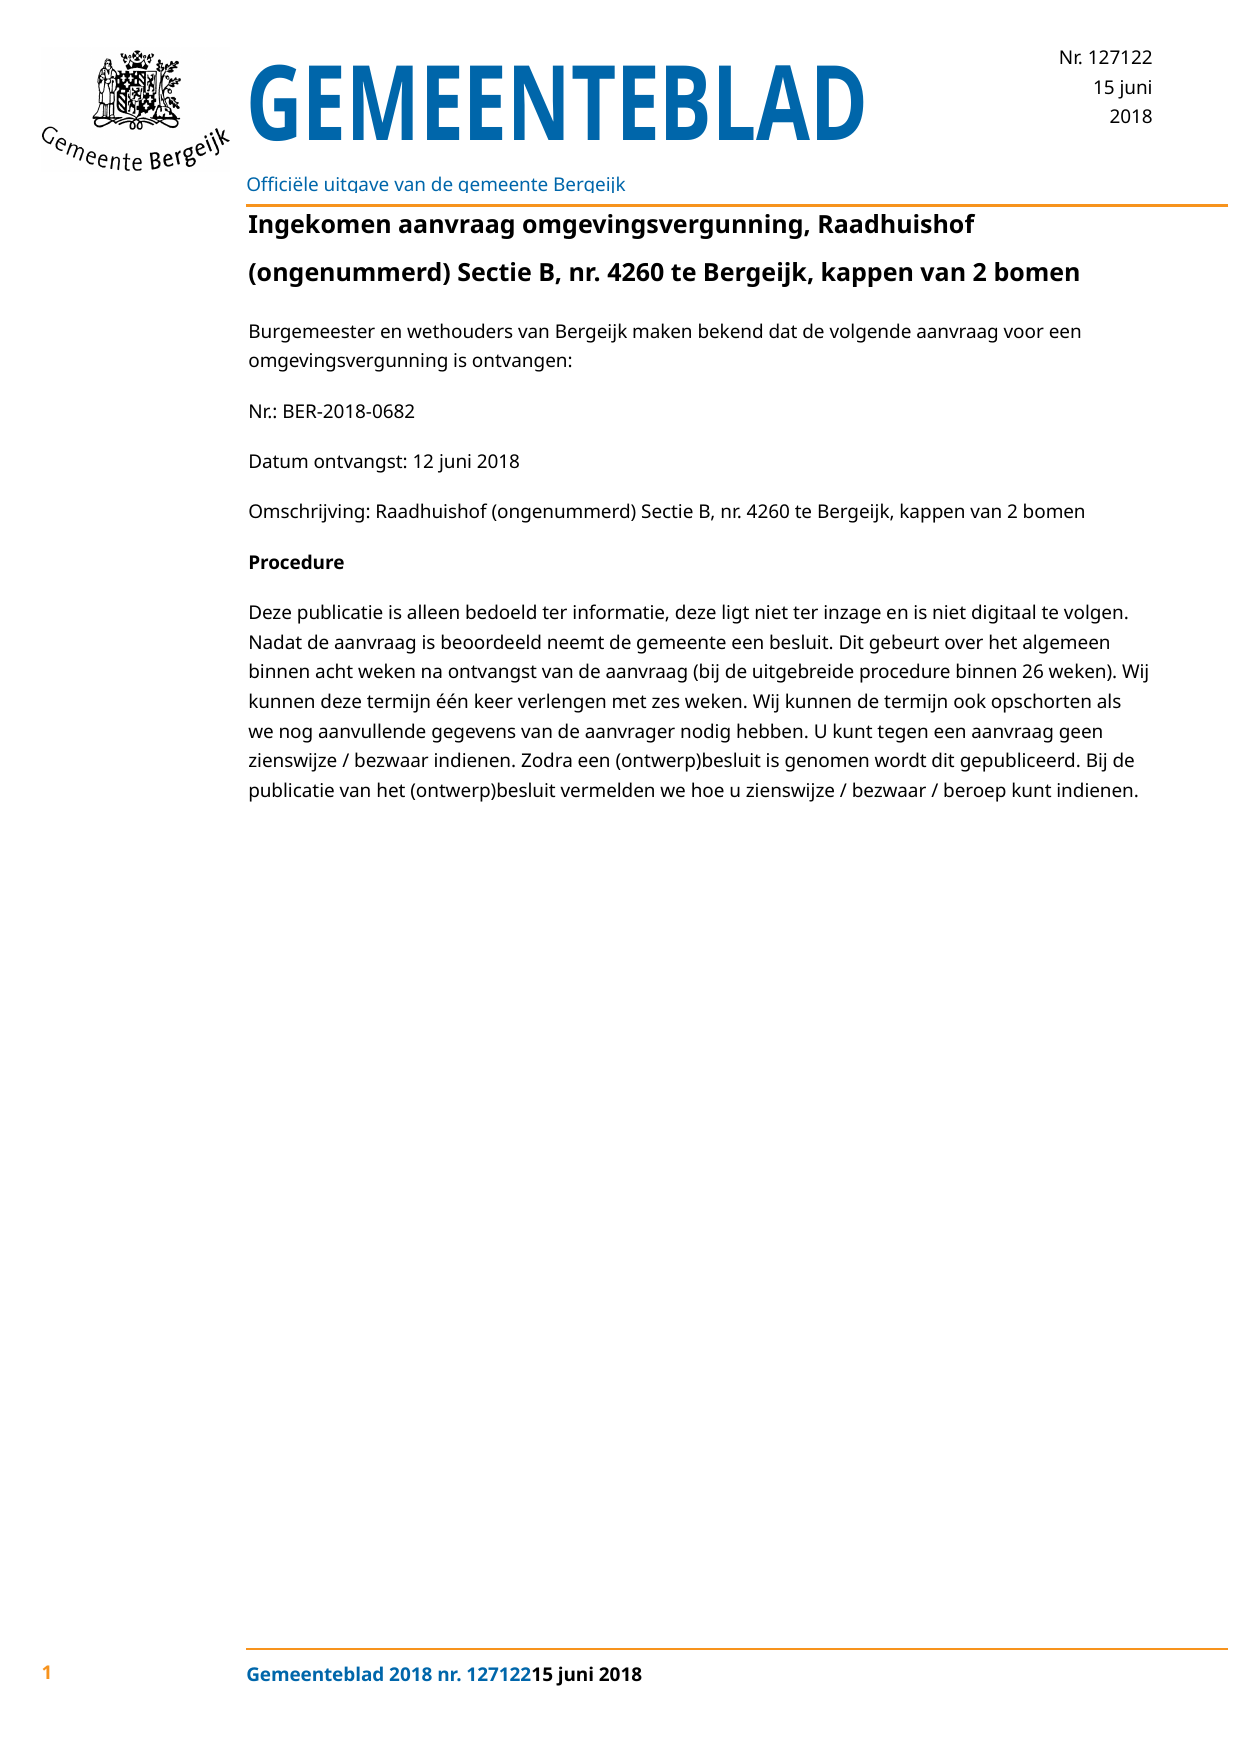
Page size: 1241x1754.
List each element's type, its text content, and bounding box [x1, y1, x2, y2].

text Nr.: BER-2018-0682 [248, 398, 1152, 424]
text Datum ontvangst: 12 juni 2018 [248, 448, 1152, 474]
text Procedure [248, 549, 1152, 575]
text Deze publicatie is alleen bedoeld ter informatie, deze ligt niet ter inzage en is niet digitaal te volgen. Nadat de aanvraag is beoordeeld neemt de gemeente een besluit. Dit gebeurt over het algemeen binnen acht weken na ontvangst van de aanvraag (bij de uitgebreide procedure binnen 26 weken). Wij kunnen deze termijn één keer verlengen met zes weken. Wij kunnen de termijn ook opschorten als we nog aanvullende gegevens van de aanvrager nodig hebben. U kunt tegen een aanvraag geen zienswijze / bezwaar indienen. Zodra een (ontwerp)besluit is genomen wordt dit gepubliceerd. Bij de publicatie van het (ontwerp)besluit vermelden we hoe u zienswijze / bezwaar / beroep kunt indienen. [248, 599, 1152, 803]
text Ingekomen aanvraag omgevingsvergunning, Raadhuishof (ongenummerd) Sectie B, nr. 4260 te Bergeijk, kappen van 2 bomen [248, 207, 1152, 288]
text Burgemeester en wethouders van Bergeijk maken bekend dat de volgende aanvraag voor een omgevingsvergunning is ontvangen: [248, 318, 1152, 373]
picture [41, 47, 231, 172]
text Omschrijving: Raadhuishof (ongenummerd) Sectie B, nr. 4260 te Bergeijk, kappen van 2 bomen [248, 499, 1152, 524]
